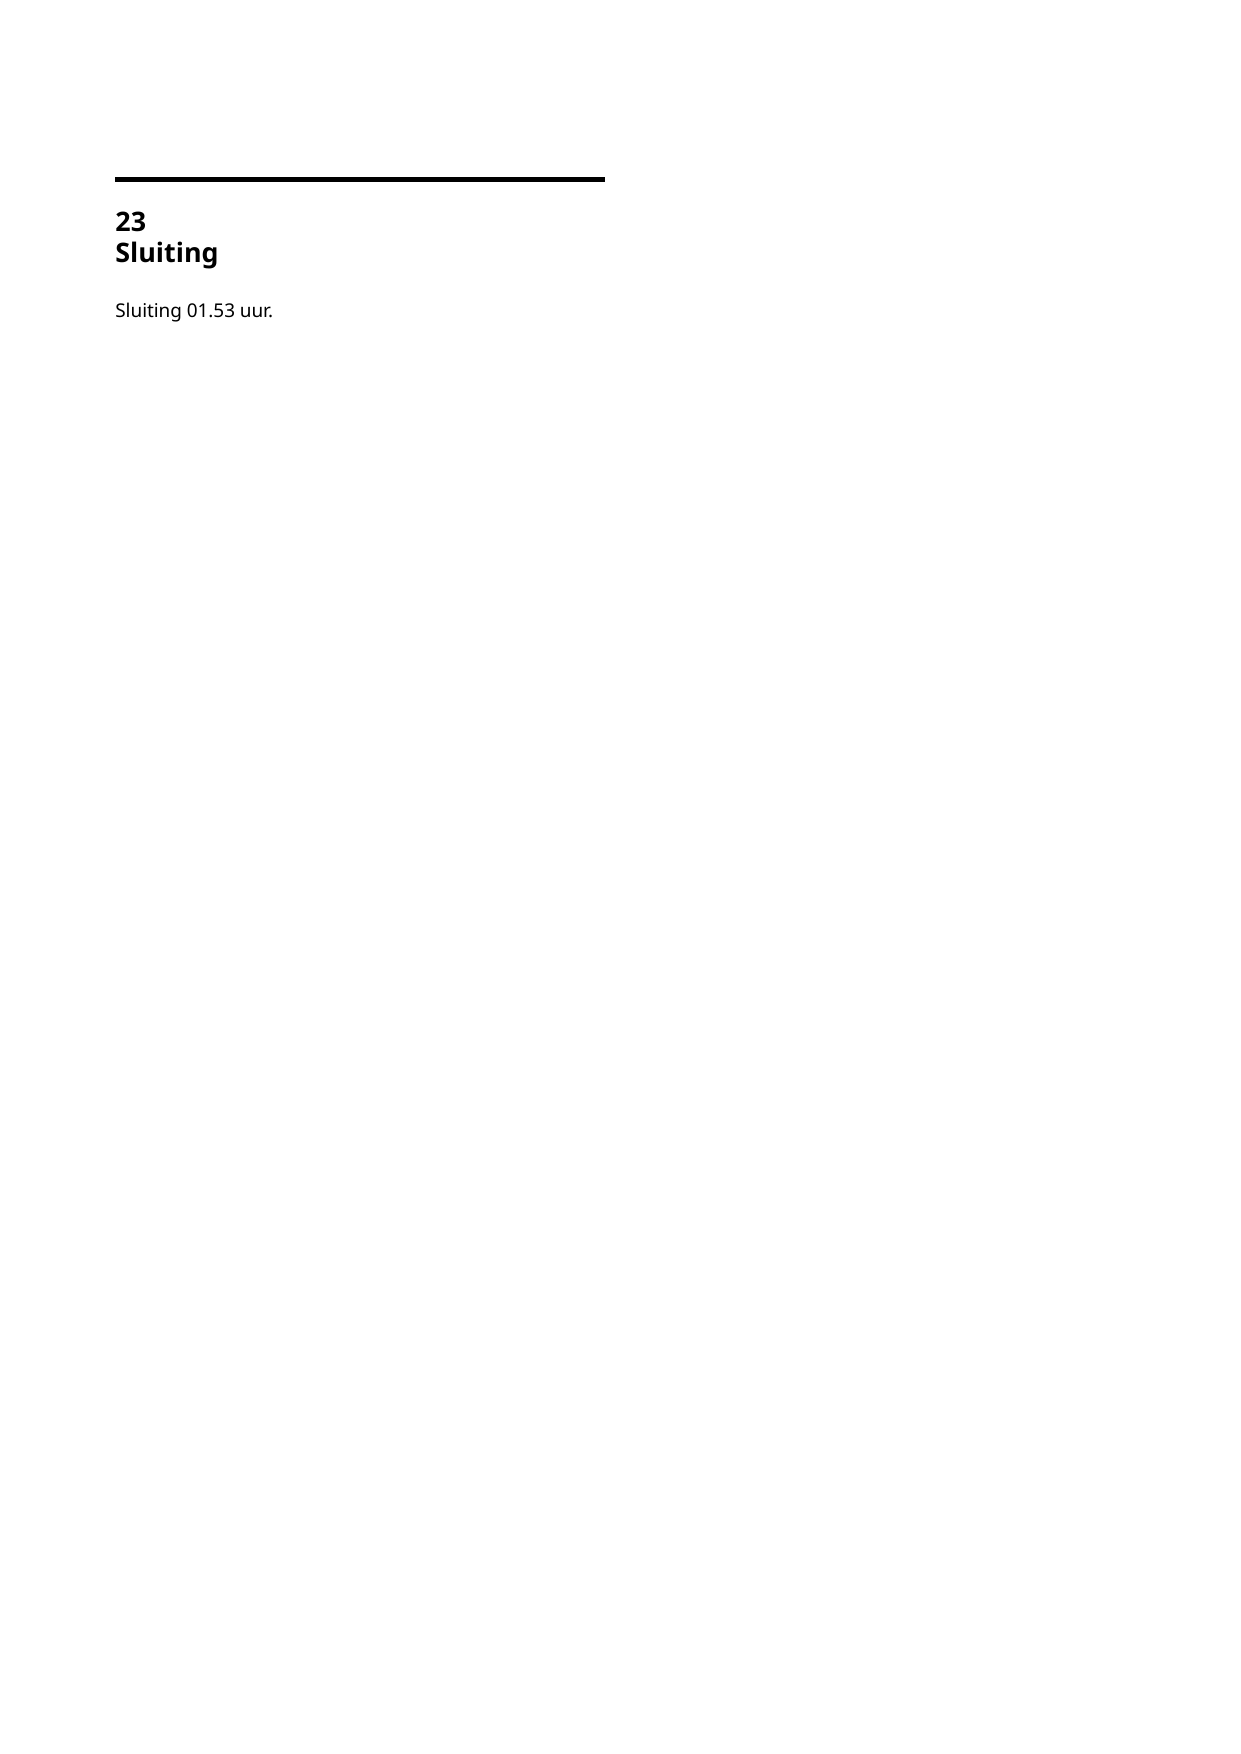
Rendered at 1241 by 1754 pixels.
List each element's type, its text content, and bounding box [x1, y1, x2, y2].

text Sluiting 01.53 uur. [115, 302, 605, 322]
text 23 [115, 203, 605, 239]
text Sluiting [115, 239, 605, 283]
